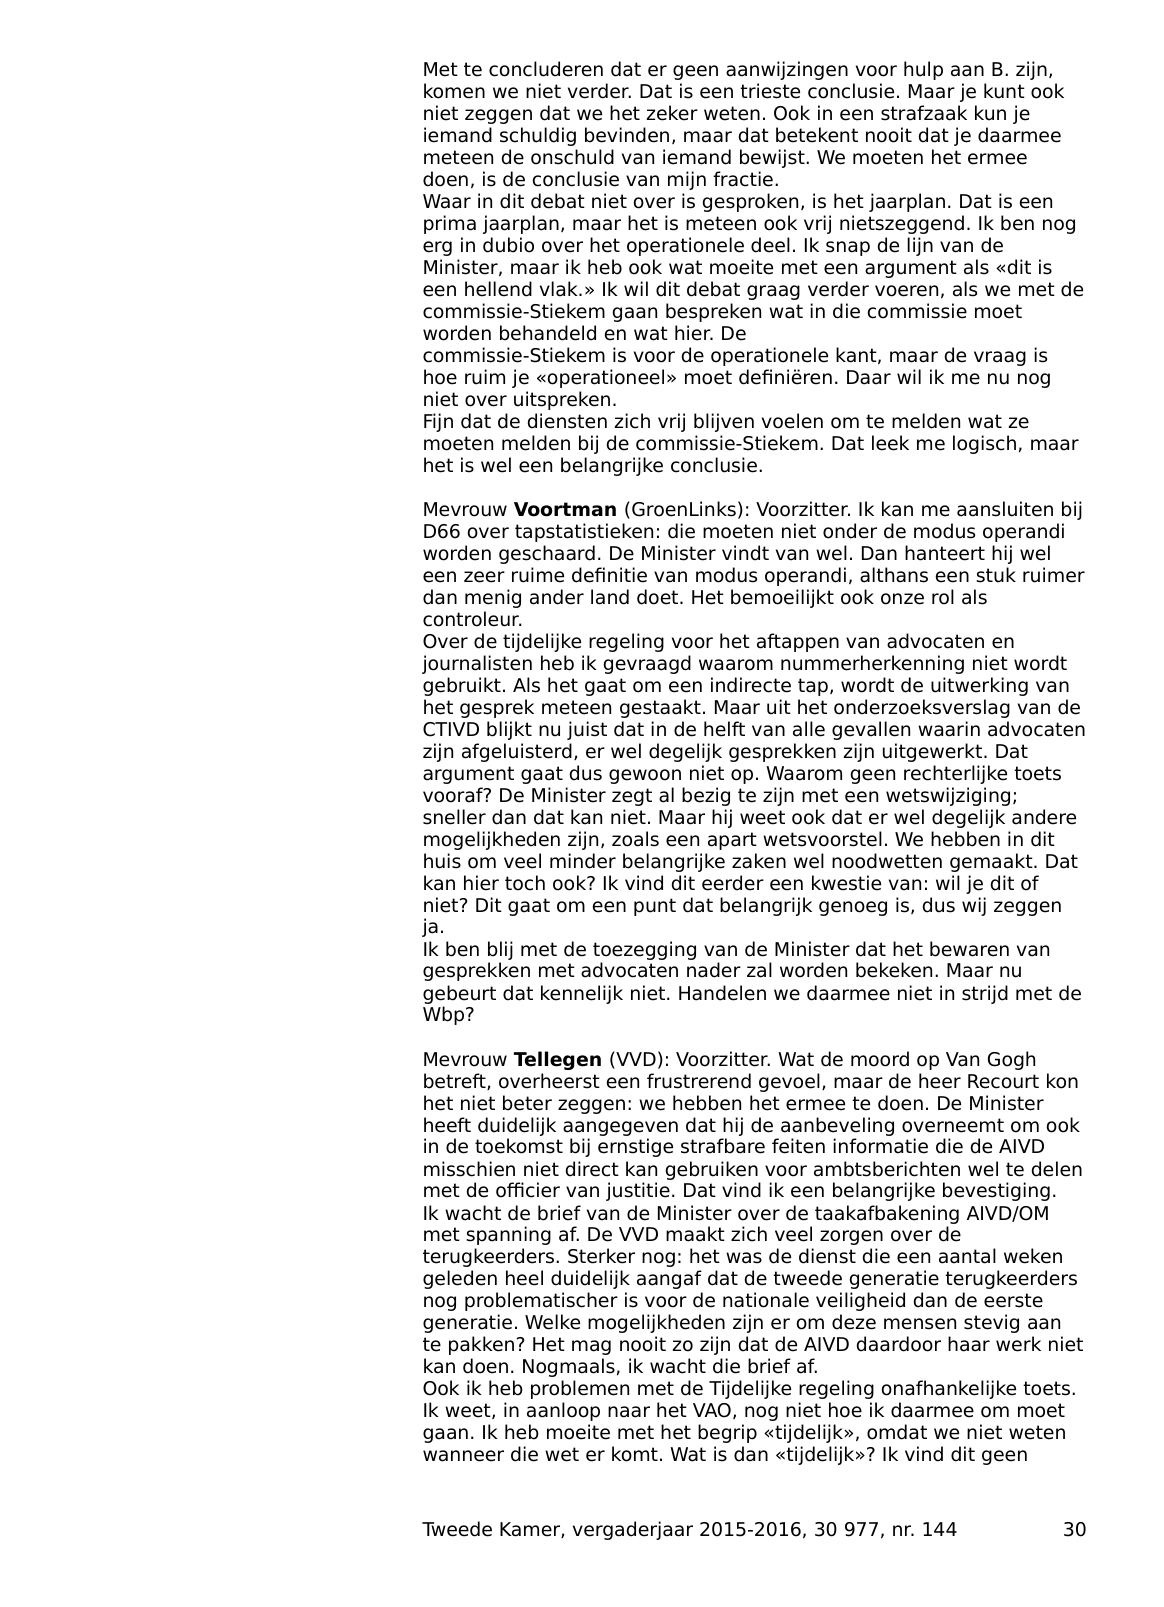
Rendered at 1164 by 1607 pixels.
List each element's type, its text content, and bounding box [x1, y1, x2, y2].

text Ik wacht de brief van de Minister over de taakafbakening AIVD/OM met spanning af. De VVD maakt zich veel zorgen over de terugkeerders. Sterker nog: het was de dienst die een aantal weken geleden heel duidelijk aangaf dat de tweede generatie terugkeerders nog problematischer is voor de nationale veiligheid dan de eerste generatie. Welke mogelijkheden zijn er om deze mensen stevig aan te pakken? Het mag nooit zo zijn dat de AIVD daardoor haar werk niet kan doen. Nogmaals, ik wacht die brief af. [422, 1202, 1087, 1378]
text Fijn dat de diensten zich vrij blijven voelen om te melden wat ze moeten melden bij de commissie-Stiekem. Dat leek me logisch, maar het is wel een belangrijke conclusie. [422, 411, 1087, 477]
text commissie-Stiekem is voor de operationele kant, maar de vraag is hoe ruim je «operationeel» moet definiëren. Daar wil ik me nu nog niet over uitspreken. [422, 345, 1087, 411]
text Met te concluderen dat er geen aanwijzingen voor hulp aan B. zijn, komen we niet verder. Dat is een trieste conclusie. Maar je kunt ook niet zeggen dat we het zeker weten. Ook in een strafzaak kun je iemand schuldig bevinden, maar dat betekent nooit dat je daarmee meteen de onschuld van iemand bewijst. We moeten het ermee doen, is de conclusie van mijn fractie. [422, 59, 1087, 191]
text Ook ik heb problemen met de Tijdelijke regeling onafhankelijke toets. Ik weet, in aanloop naar het VAO, nog niet hoe ik daarmee om moet gaan. Ik heb moeite met het begrip «tijdelijk», omdat we niet weten wanneer die wet er komt. Wat is dan «tijdelijk»? Ik vind dit geen [422, 1378, 1087, 1466]
text Mevrouw Tellegen (VVD): Voorzitter. Wat de moord op Van Gogh betreft, overheerst een frustrerend gevoel, maar de heer Recourt kon het niet beter zeggen: we hebben het ermee te doen. De Minister heeft duidelijk aangegeven dat hij de aanbeveling overneemt om ook in de toekomst bij ernstige strafbare feiten informatie die de AIVD misschien niet direct kan gebruiken voor ambtsberichten wel te delen met de officier van justitie. Dat vind ik een belangrijke bevestiging. [422, 1048, 1087, 1202]
text Waar in dit debat niet over is gesproken, is het jaarplan. Dat is een prima jaarplan, maar het is meteen ook vrij nietszeggend. Ik ben nog erg in dubio over het operationele deel. Ik snap de lijn van de Minister, maar ik heb ook wat moeite met een argument als «dit is een hellend vlak.» Ik wil dit debat graag verder voeren, als we met de commissie-Stiekem gaan bespreken wat in die commissie moet worden behandeld en wat hier. De [422, 191, 1087, 345]
text Mevrouw Voortman (GroenLinks): Voorzitter. Ik kan me aansluiten bij D66 over tapstatistieken: die moeten niet onder de modus operandi worden geschaard. De Minister vindt van wel. Dan hanteert hij wel een zeer ruime definitie van modus operandi, althans een stuk ruimer dan menig ander land doet. Het bemoeilijkt ook onze rol als controleur. [422, 499, 1087, 631]
text Over de tijdelijke regeling voor het aftappen van advocaten en journalisten heb ik gevraagd waarom nummerherkenning niet wordt gebruikt. Als het gaat om een indirecte tap, wordt de uitwerking van het gesprek meteen gestaakt. Maar uit het onderzoeksverslag van de CTIVD blijkt nu juist dat in de helft van alle gevallen waarin advocaten zijn afgeluisterd, er wel degelijk gesprekken zijn uitgewerkt. Dat argument gaat dus gewoon niet op. Waarom geen rechterlijke toets vooraf? De Minister zegt al bezig te zijn met een wetswijziging; sneller dan dat kan niet. Maar hij weet ook dat er wel degelijk andere mogelijkheden zijn, zoals een apart wetsvoorstel. We hebben in dit huis om veel minder belangrijke zaken wel noodwetten gemaakt. Dat kan hier toch ook? Ik vind dit eerder een kwestie van: wil je dit of niet? Dit gaat om een punt dat belangrijk genoeg is, dus wij zeggen ja. [422, 631, 1087, 938]
text Ik ben blij met de toezegging van de Minister dat het bewaren van gesprekken met advocaten nader zal worden bekeken. Maar nu gebeurt dat kennelijk niet. Handelen we daarmee niet in strijd met de Wbp? [422, 938, 1087, 1026]
